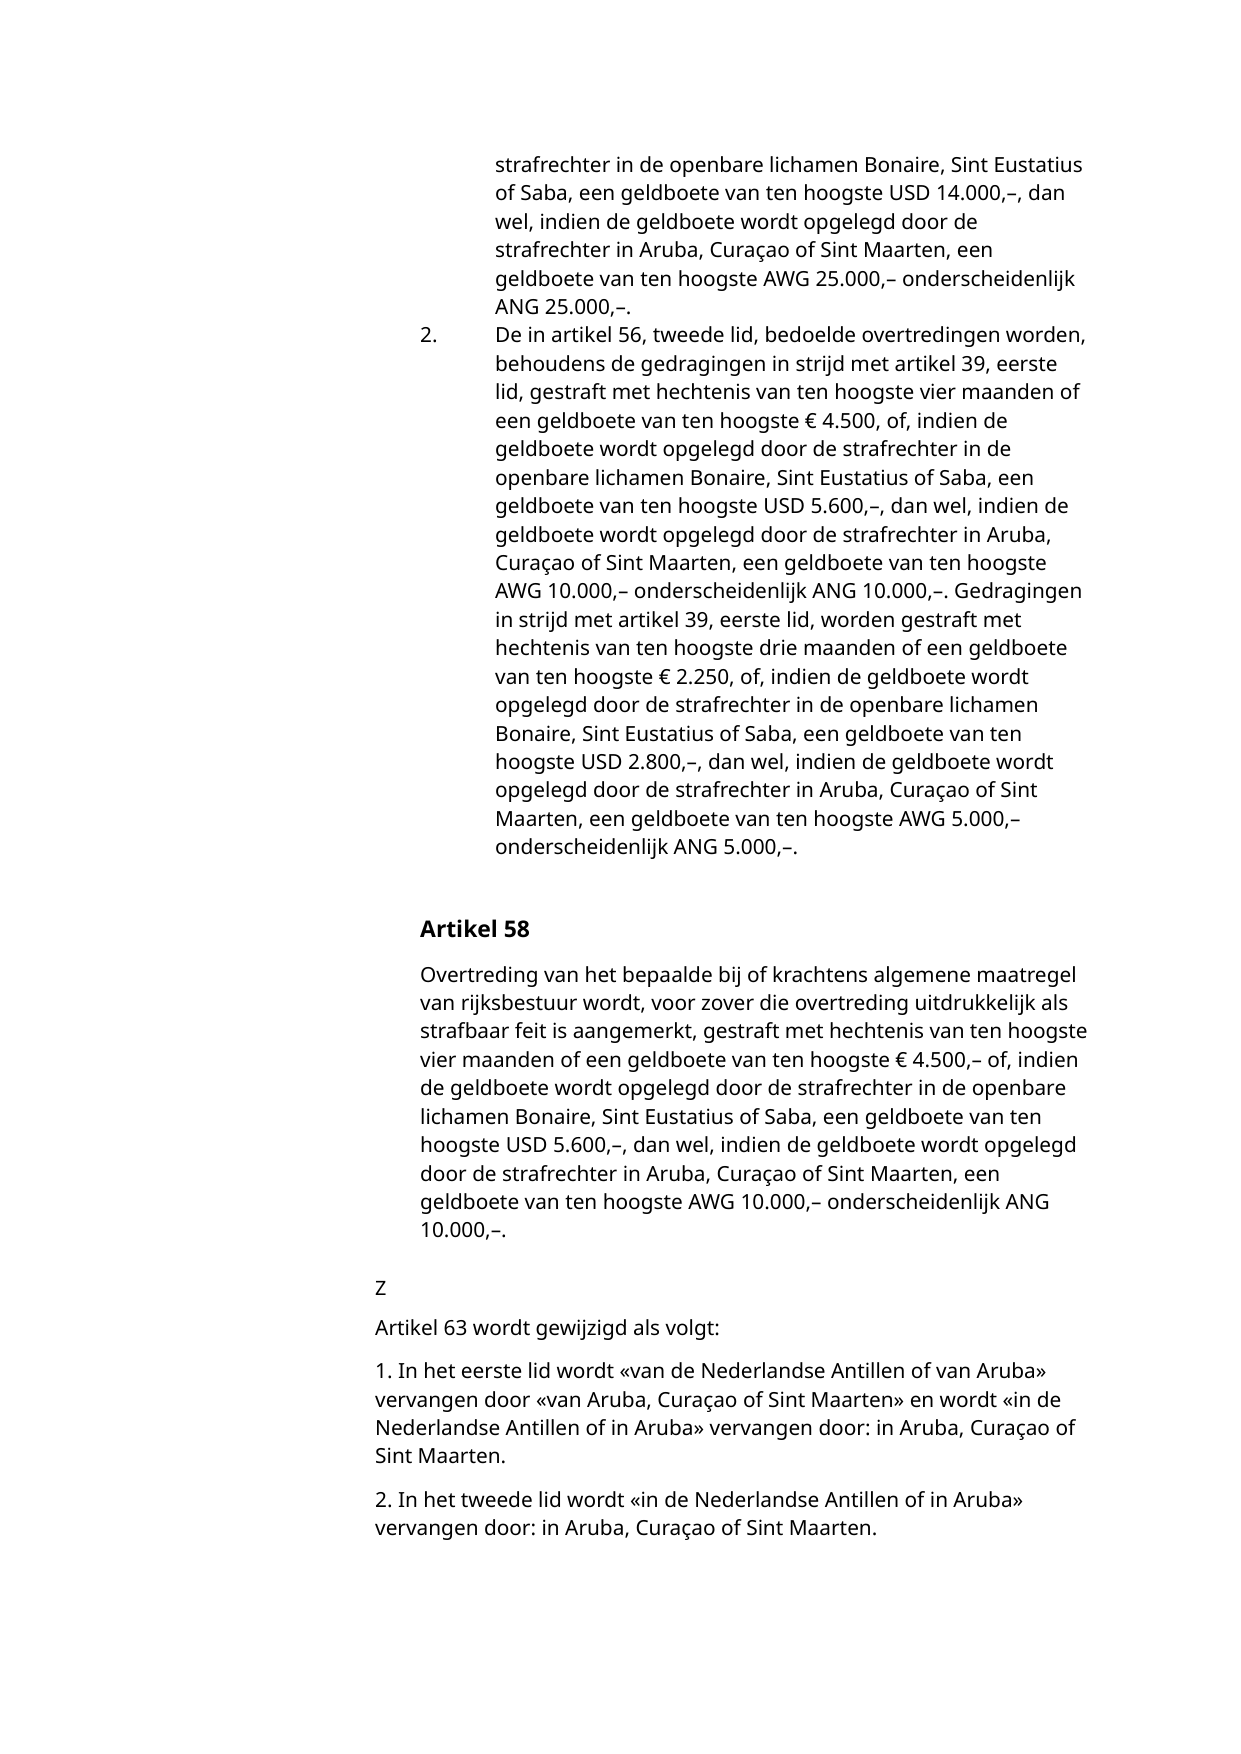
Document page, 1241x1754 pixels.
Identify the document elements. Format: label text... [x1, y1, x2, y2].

text 2. In het tweede lid wordt «in de Nederlandse Antillen of in Aruba» vervangen door: in Aruba, Curaçao of Sint Maarten. [375, 1485, 1090, 1542]
list strafrechter in de openbare lichamen Bonaire, Sint Eustatius of Saba, een geldboete van ten hoogste USD 14.000,–, dan wel, indien de geldboete wordt opgelegd door de strafrechter in Aruba, Curaçao of Sint Maarten, een geldboete van ten hoogste AWG 25.000,– onderscheidenlijk ANG 25.000,–. [420, 150, 1090, 321]
subtitle Artikel 58 [420, 913, 1090, 945]
list De in artikel 56, tweede lid, bedoelde overtredingen worden, behoudens de gedragingen in strijd met artikel 39, eerste lid, gestraft met hechtenis van ten hoogste vier maanden of een geldboete van ten hoogste € 4.500, of, indien de geldboete wordt opgelegd door de strafrechter in de openbare lichamen Bonaire, Sint Eustatius of Saba, een geldboete van ten hoogste USD 5.600,–, dan wel, indien de geldboete wordt opgelegd door de strafrechter in Aruba, Curaçao of Sint Maarten, een geldboete van ten hoogste AWG 10.000,– onderscheidenlijk ANG 10.000,–. Gedragingen in strijd met artikel 39, eerste lid, worden gestraft met hechtenis van ten hoogste drie maanden of een geldboete van ten hoogste € 2.250, of, indien de geldboete wordt opgelegd door de strafrechter in de openbare lichamen Bonaire, Sint Eustatius of Saba, een geldboete van ten hoogste USD 2.800,–, dan wel, indien de geldboete wordt opgelegd door de strafrechter in Aruba, Curaçao of Sint Maarten, een geldboete van ten hoogste AWG 5.000,– onderscheidenlijk ANG 5.000,–. [420, 321, 1090, 861]
text Overtreding van het bepaalde bij of krachtens algemene maatregel van rijksbestuur wordt, voor zover die overtreding uitdrukkelijk als strafbaar feit is aangemerkt, gestraft met hechtenis van ten hoogste vier maanden of een geldboete van ten hoogste € 4.500,– of, indien de geldboete wordt opgelegd door de strafrechter in de openbare lichamen Bonaire, Sint Eustatius of Saba, een geldboete van ten hoogste USD 5.600,–, dan wel, indien de geldboete wordt opgelegd door de strafrechter in Aruba, Curaçao of Sint Maarten, een geldboete van ten hoogste AWG 10.000,– onderscheidenlijk ANG 10.000,–. [420, 960, 1090, 1244]
text Z [375, 1274, 1090, 1301]
text 1. In het eerste lid wordt «van de Nederlandse Antillen of van Aruba» vervangen door «van Aruba, Curaçao of Sint Maarten» en wordt «in de Nederlandse Antillen of in Aruba» vervangen door: in Aruba, Curaçao of Sint Maarten. [375, 1356, 1090, 1470]
text Artikel 63 wordt gewijzigd als volgt: [375, 1313, 1090, 1341]
